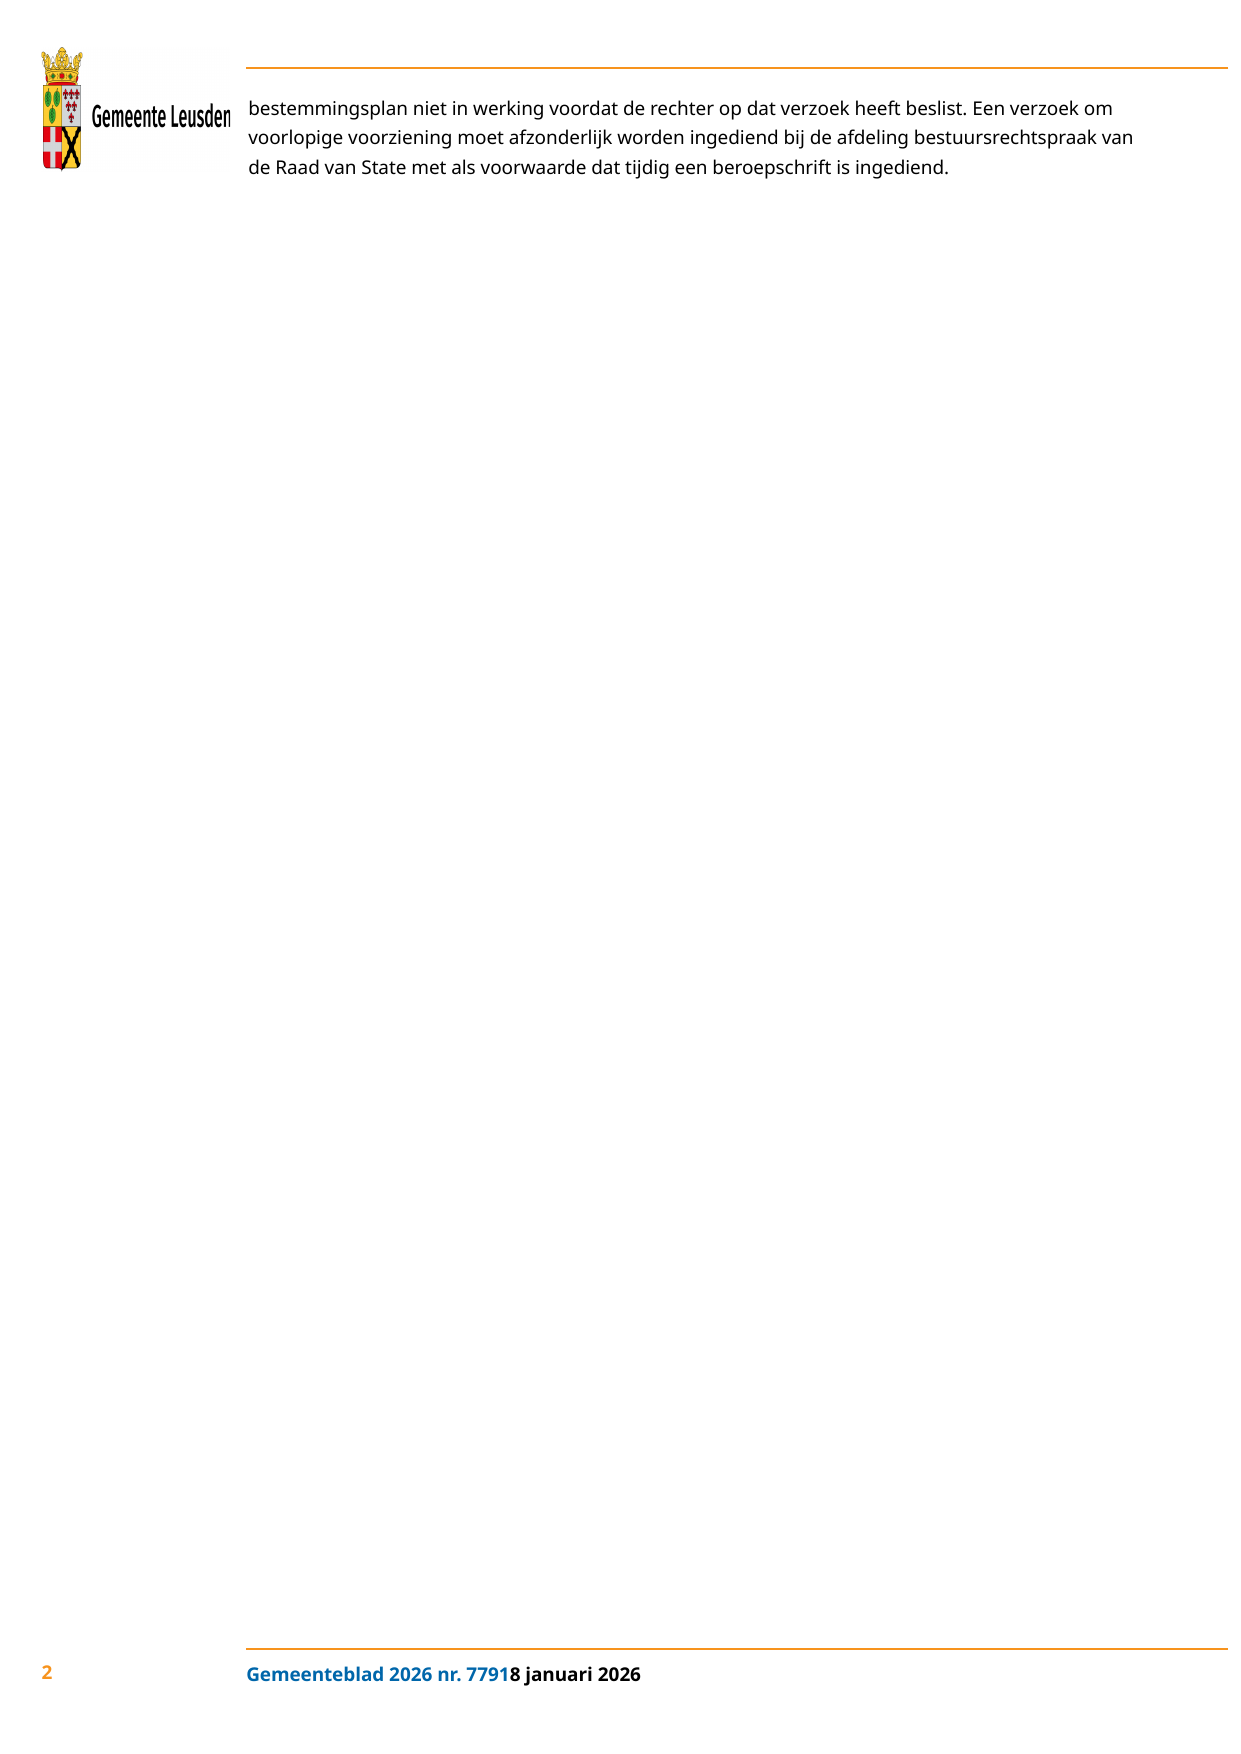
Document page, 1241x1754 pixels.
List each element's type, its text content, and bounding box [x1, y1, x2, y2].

picture [41, 47, 231, 172]
text bestemmingsplan niet in werking voordat de rechter op dat verzoek heeft beslist. Een verzoek om voorlopige voorziening moet afzonderlijk worden ingediend bij de afdeling bestuursrechtspraak van de Raad van State met als voorwaarde dat tijdig een beroepschrift is ingediend. [248, 95, 1152, 180]
